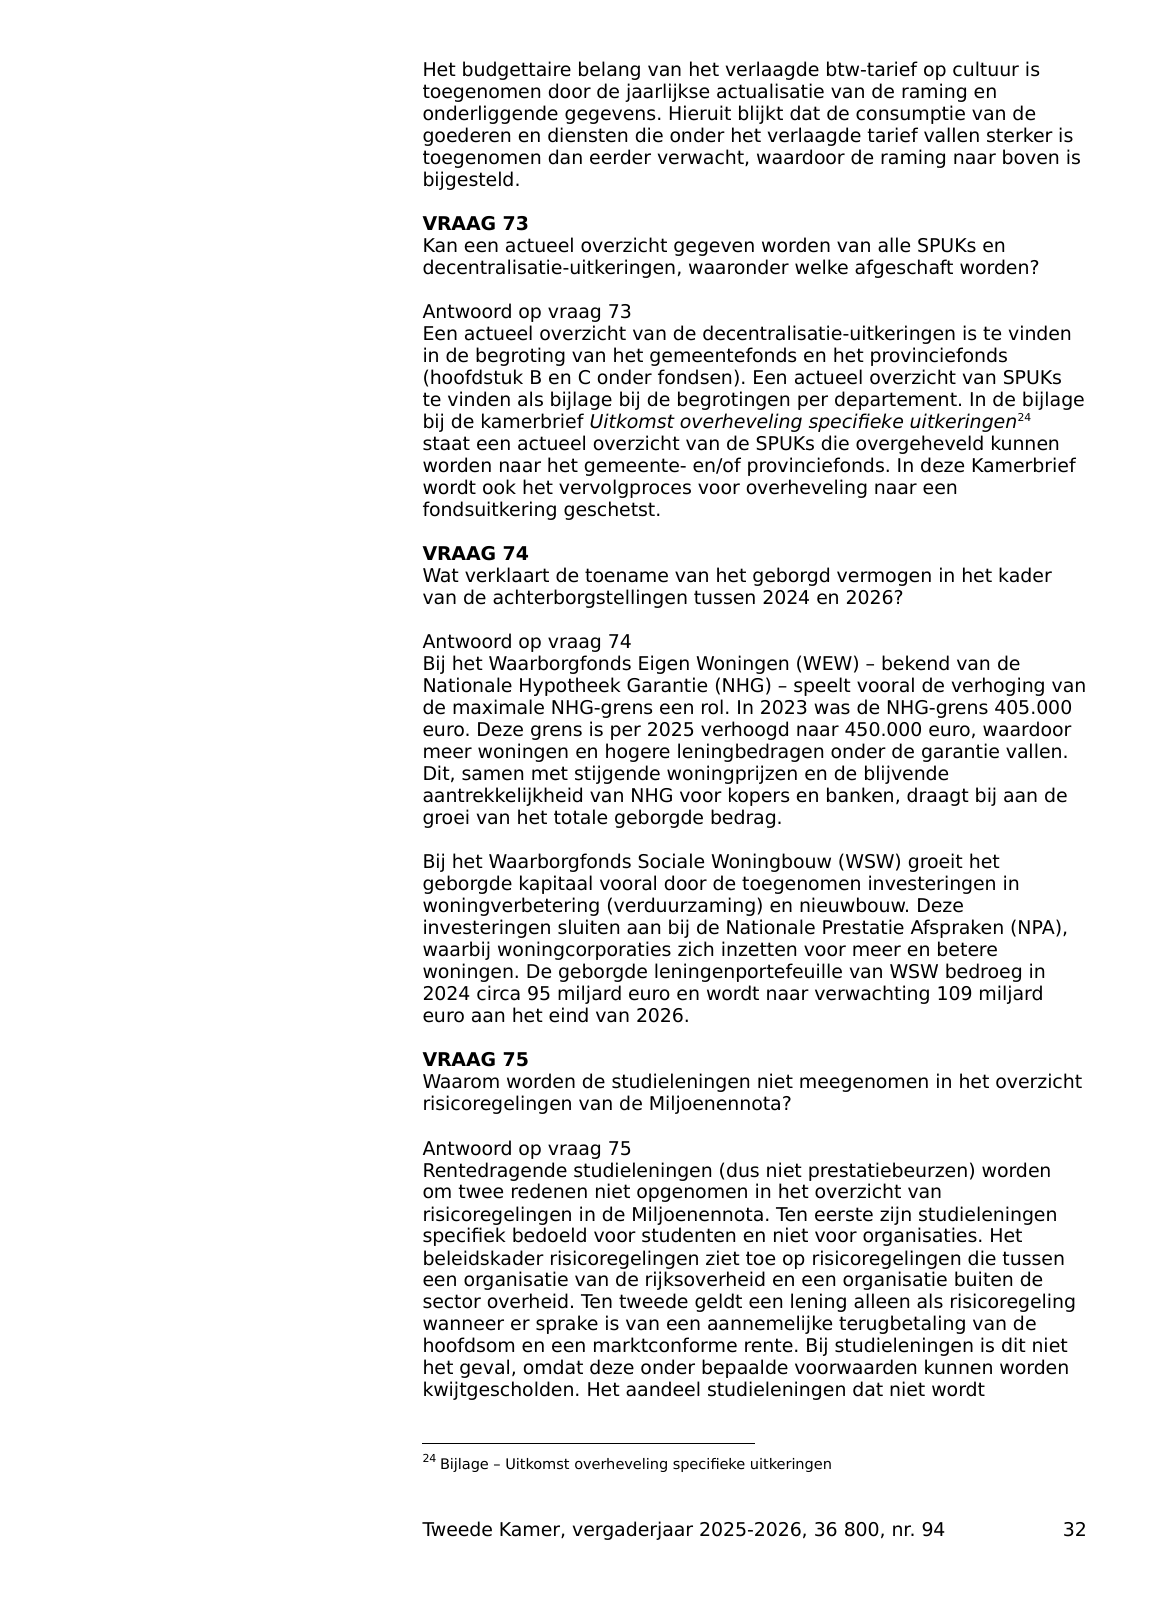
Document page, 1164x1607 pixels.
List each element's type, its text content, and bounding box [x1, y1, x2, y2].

text VRAAG 73 [422, 213, 1087, 235]
text Bij het Waarborgfonds Sociale Woningbouw (WSW) groeit het geborgde kapitaal vooral door de toegenomen investeringen in woningverbetering (verduurzaming) en nieuwbouw. Deze investeringen sluiten aan bij de Nationale Prestatie Afspraken (NPA), waarbij woningcorporaties zich inzetten voor meer en betere woningen. De geborgde leningenportefeuille van WSW bedroeg in 2024 circa 95 miljard euro en wordt naar verwachting 109 miljard euro aan het eind van 2026. [422, 851, 1087, 1027]
text Het budgettaire belang van het verlaagde btw-tarief op cultuur is toegenomen door de jaarlijkse actualisatie van de raming en onderliggende gegevens. Hieruit blijkt dat de consumptie van de goederen en diensten die onder het verlaagde tarief vallen sterker is toegenomen dan eerder verwacht, waardoor de raming naar boven is bijgesteld. [422, 59, 1087, 191]
text Bijlage – Uitkomst overheveling specifieke uitkeringen [422, 1452, 1087, 1474]
text Rentedragende studieleningen (dus niet prestatiebeurzen) worden om twee redenen niet opgenomen in het overzicht van risicoregelingen in de Miljoenennota. Ten eerste zijn studieleningen specifiek bedoeld voor studenten en niet voor organisaties. Het beleidskader risicoregelingen ziet toe op risicoregelingen die tussen een organisatie van de rijksoverheid en een organisatie buiten de sector overheid. Ten tweede geldt een lening alleen als risicoregeling wanneer er sprake is van een aannemelijke terugbetaling van de hoofdsom en een marktconforme rente. Bij studieleningen is dit niet het geval, omdat deze onder bepaalde voorwaarden kunnen worden kwijtgescholden. Het aandeel studieleningen dat niet wordt [422, 1159, 1087, 1401]
text Antwoord op vraag 74 [422, 631, 1087, 653]
text Bij het Waarborgfonds Eigen Woningen (WEW) – bekend van de Nationale Hypotheek Garantie (NHG) – speelt vooral de verhoging van de maximale NHG-grens een rol. In 2023 was de NHG-grens 405.000 euro. Deze grens is per 2025 verhoogd naar 450.000 euro, waardoor meer woningen en hogere leningbedragen onder de garantie vallen. Dit, samen met stijgende woningprijzen en de blijvende aantrekkelijkheid van NHG voor kopers en banken, draagt bij aan de groei van het totale geborgde bedrag. [422, 653, 1087, 829]
text Een actueel overzicht van de decentralisatie-uitkeringen is te vinden in de begroting van het gemeentefonds en het provinciefonds (hoofdstuk B en C onder fondsen). Een actueel overzicht van SPUKs te vinden als bijlage bij de begrotingen per departement. In de bijlage bij de kamerbrief Uitkomst overheveling specifieke uitkeringen staat een actueel overzicht van de SPUKs die overgeheveld kunnen worden naar het gemeente- en/of provinciefonds. In deze Kamerbrief wordt ook het vervolgproces voor overheveling naar een fondsuitkering geschetst. [422, 323, 1087, 521]
text Waarom worden de studieleningen niet meegenomen in het overzicht risicoregelingen van de Miljoenennota? [422, 1071, 1087, 1115]
text Wat verklaart de toename van het geborgd vermogen in het kader van de achterborgstellingen tussen 2024 en 2026? [422, 565, 1087, 609]
text Antwoord op vraag 73 [422, 301, 1087, 323]
text Kan een actueel overzicht gegeven worden van alle SPUKs en decentralisatie-uitkeringen, waaronder welke afgeschaft worden? [422, 235, 1087, 279]
text VRAAG 75 [422, 1049, 1087, 1071]
text VRAAG 74 [422, 543, 1087, 565]
text Antwoord op vraag 75 [422, 1137, 1087, 1159]
